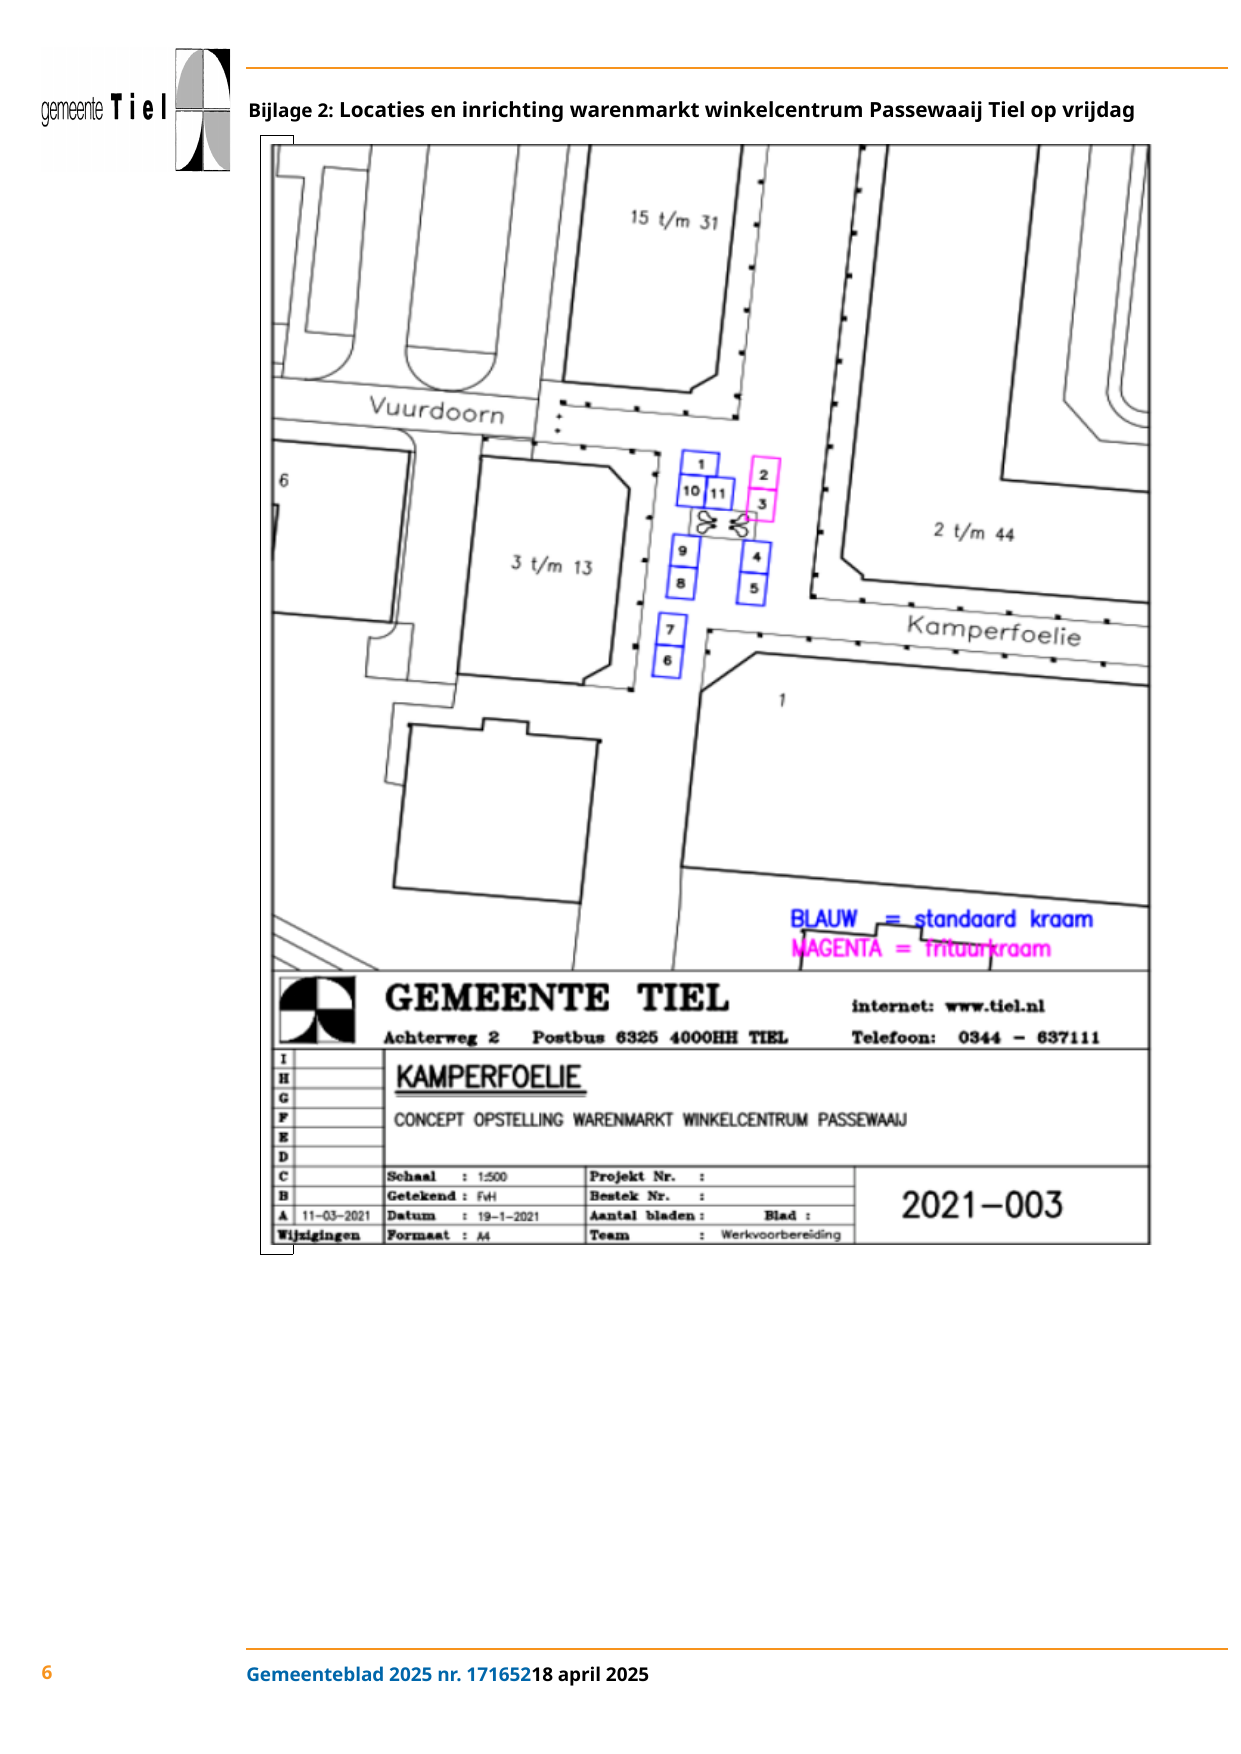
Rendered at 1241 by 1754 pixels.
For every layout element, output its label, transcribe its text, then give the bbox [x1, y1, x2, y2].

picture [41, 47, 231, 172]
text Bijlage 2: Locaties en inrichting warenmarkt winkelcentrum Passewaaij Tiel op vrijdag [248, 95, 1152, 123]
picture [268, 144, 1155, 1245]
